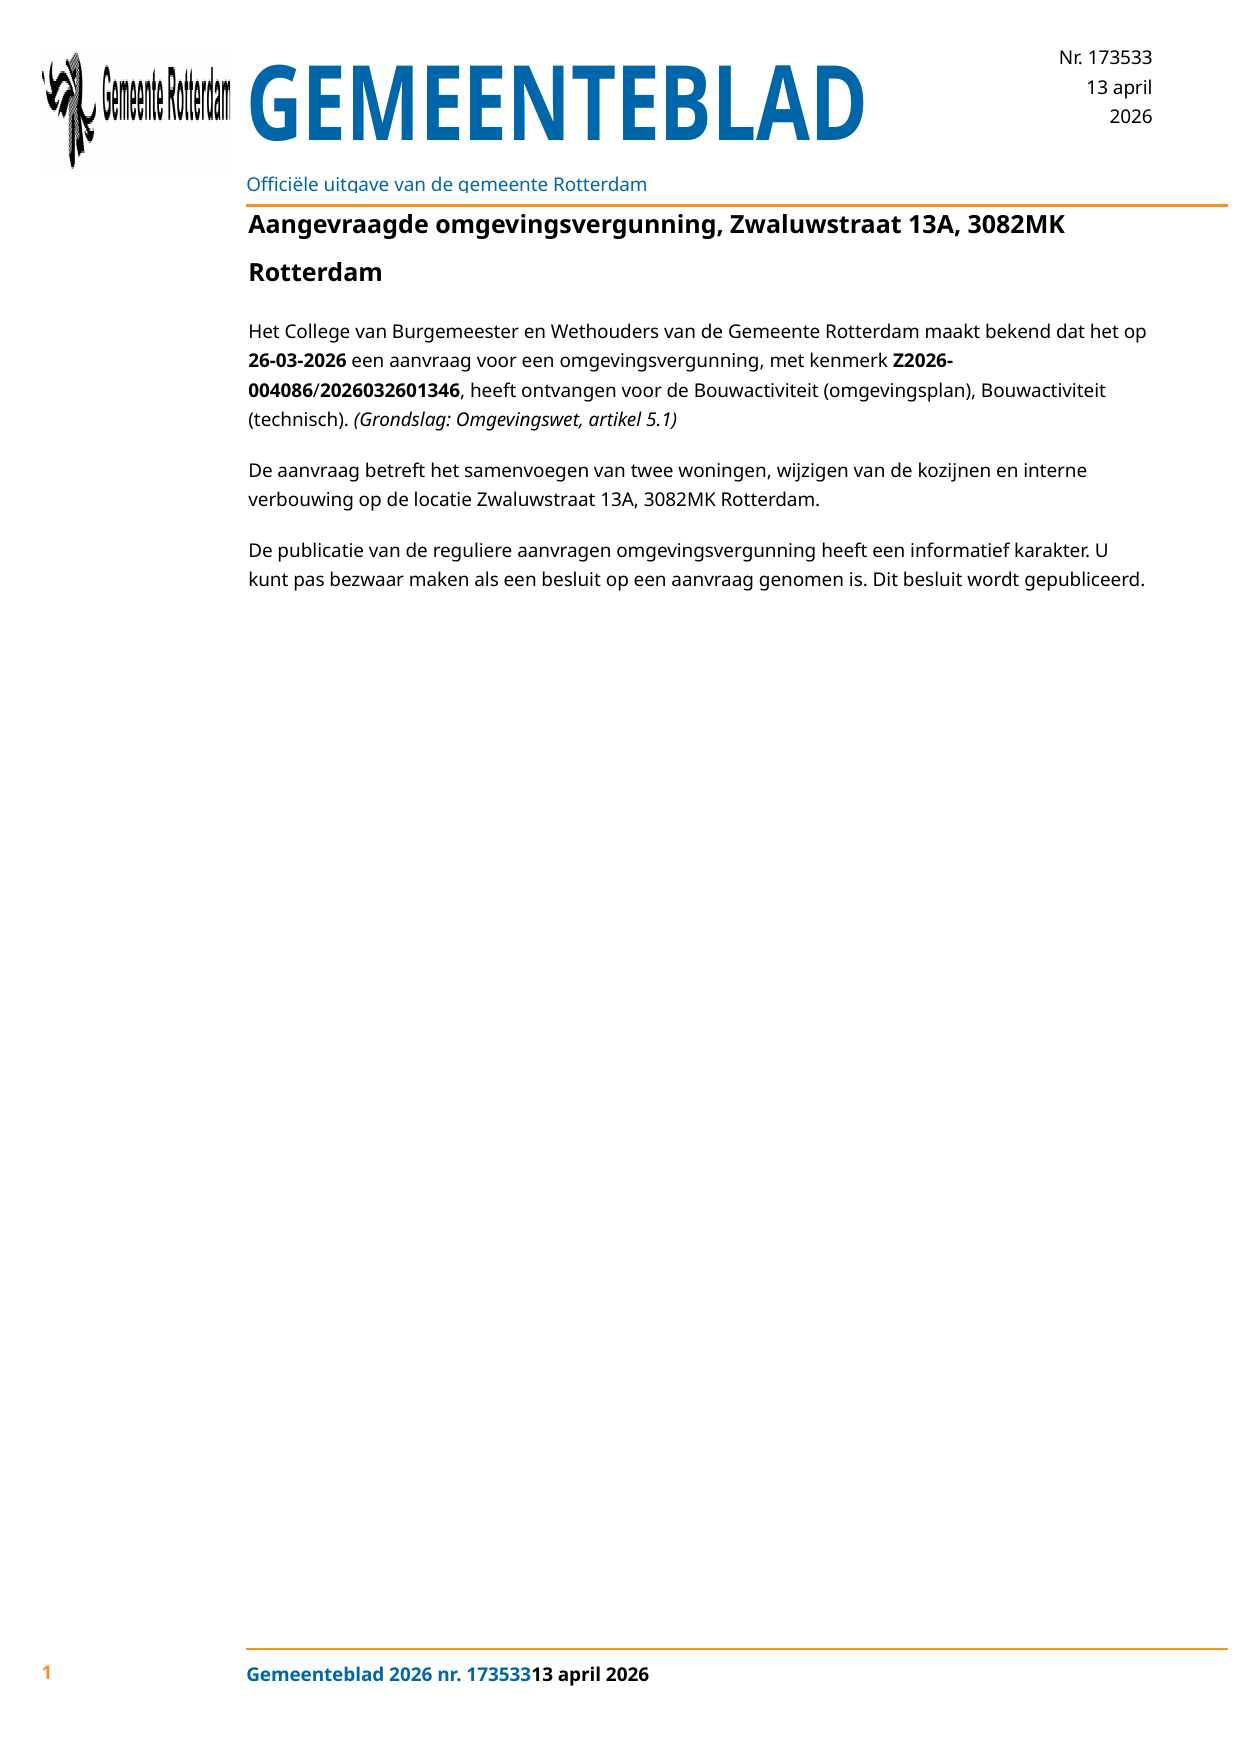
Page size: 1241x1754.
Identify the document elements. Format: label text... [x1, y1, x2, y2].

text De publicatie van de reguliere aanvragen omgevingsvergunning heeft een informatief karakter. U kunt pas bezwaar maken als een besluit op een aanvraag genomen is. Dit besluit wordt gepubliceerd. [248, 537, 1152, 592]
text Het College van Burgemeester en Wethouders van de Gemeente Rotterdam maakt bekend dat het op 26-03-2026 een aanvraag voor een omgevingsvergunning, met kenmerk Z2026-004086/2026032601346, heeft ontvangen voor de Bouwactiviteit (omgevingsplan), Bouwactiviteit (technisch). (Grondslag: Omgevingswet, artikel 5.1) [248, 318, 1152, 432]
picture [41, 47, 231, 172]
text De aanvraag betreft het samenvoegen van twee woningen, wijzigen van de kozijnen en interne verbouwing op de locatie Zwaluwstraat 13A, 3082MK Rotterdam. [248, 457, 1152, 512]
text Aangevraagde omgevingsvergunning, Zwaluwstraat 13A, 3082MK Rotterdam [248, 207, 1152, 288]
